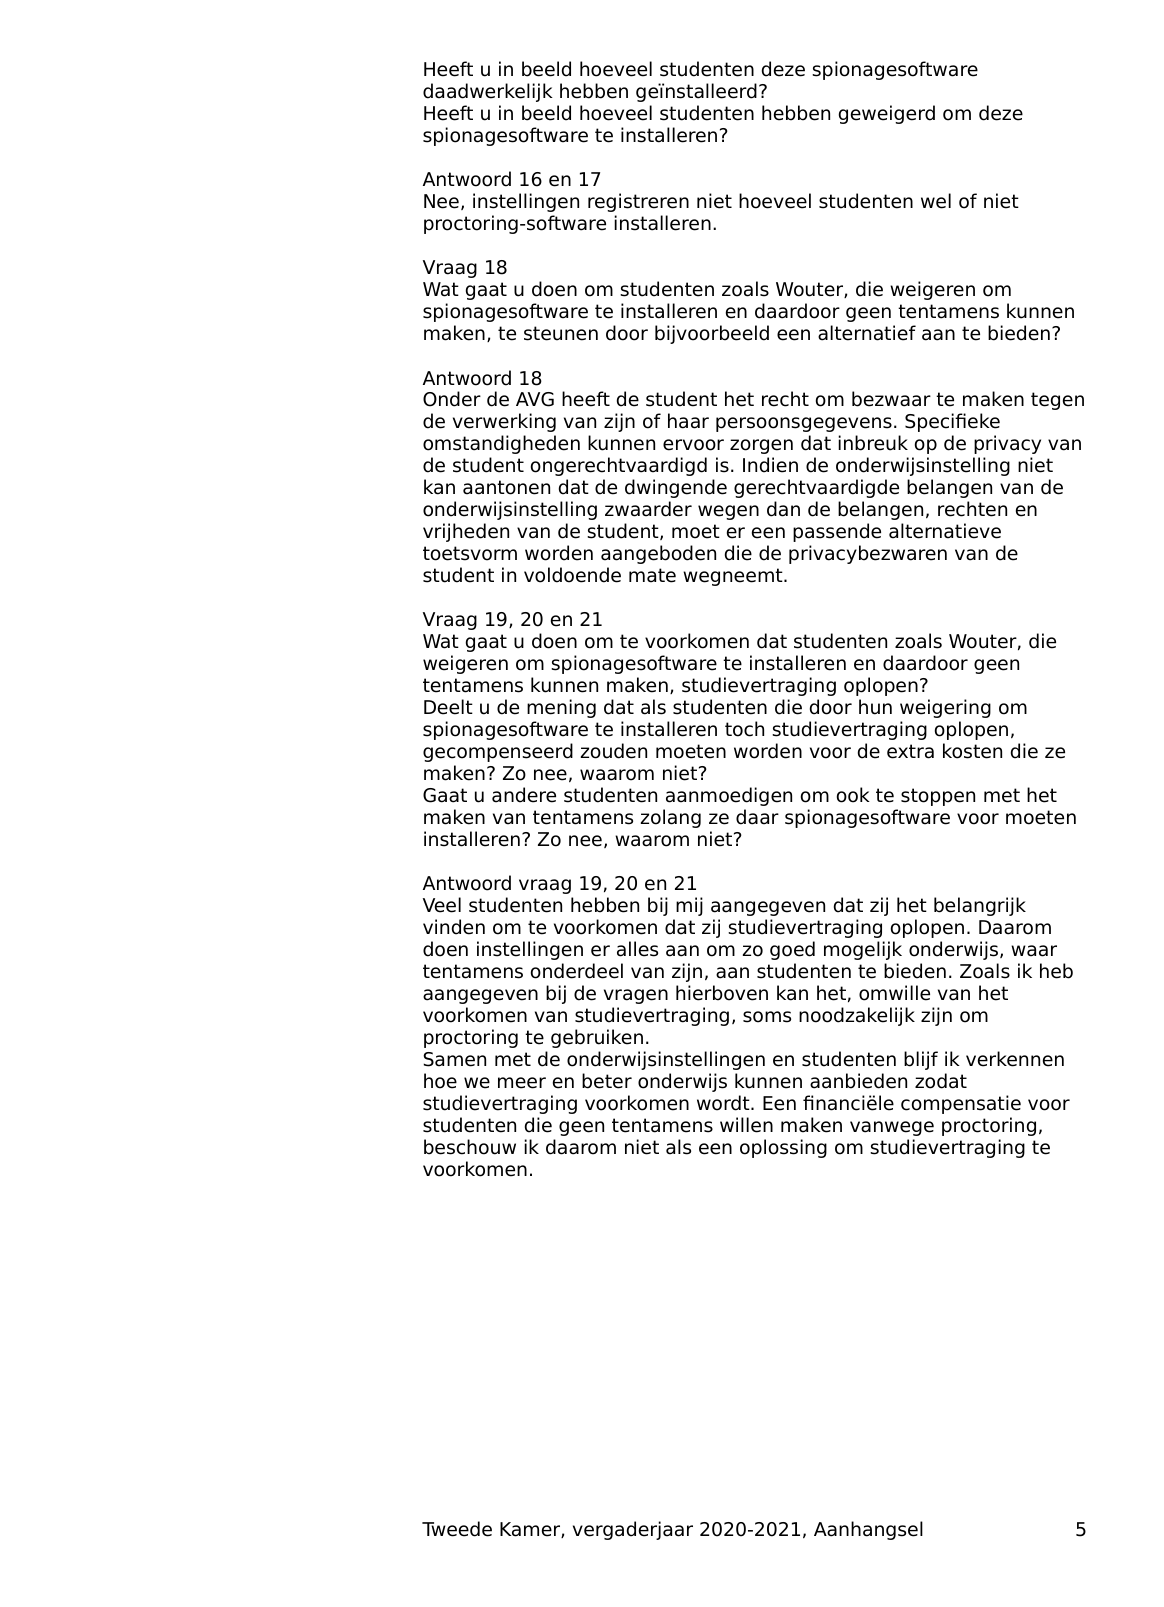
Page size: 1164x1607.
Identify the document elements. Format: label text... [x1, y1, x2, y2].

text Antwoord vraag 19, 20 en 21 [422, 873, 1087, 895]
text Vraag 18 [422, 257, 1087, 279]
text Deelt u de mening dat als studenten die door hun weigering om spionagesoftware te installeren toch studievertraging oplopen, gecompenseerd zouden moeten worden voor de extra kosten die ze maken? Zo nee, waarom niet? [422, 697, 1087, 785]
text Vraag 19, 20 en 21 [422, 609, 1087, 631]
text Wat gaat u doen om studenten zoals Wouter, die weigeren om spionagesoftware te installeren en daardoor geen tentamens kunnen maken, te steunen door bijvoorbeeld een alternatief aan te bieden? [422, 279, 1087, 345]
text Heeft u in beeld hoeveel studenten hebben geweigerd om deze spionagesoftware te installeren? [422, 103, 1087, 147]
text Antwoord 18 [422, 367, 1087, 389]
text Wat gaat u doen om te voorkomen dat studenten zoals Wouter, die weigeren om spionagesoftware te installeren en daardoor geen tentamens kunnen maken, studievertraging oplopen? [422, 631, 1087, 697]
text Gaat u andere studenten aanmoedigen om ook te stoppen met het maken van tentamens zolang ze daar spionagesoftware voor moeten installeren? Zo nee, waarom niet? [422, 785, 1087, 851]
text Samen met de onderwijsinstellingen en studenten blijf ik verkennen hoe we meer en beter onderwijs kunnen aanbieden zodat studievertraging voorkomen wordt. Een financiële compensatie voor studenten die geen tentamens willen maken vanwege proctoring, beschouw ik daarom niet als een oplossing om studievertraging te voorkomen. [422, 1049, 1087, 1181]
text Veel studenten hebben bij mij aangegeven dat zij het belangrijk vinden om te voorkomen dat zij studievertraging oplopen. Daarom doen instellingen er alles aan om zo goed mogelijk onderwijs, waar tentamens onderdeel van zijn, aan studenten te bieden. Zoals ik heb aangegeven bij de vragen hierboven kan het, omwille van het voorkomen van studievertraging, soms noodzakelijk zijn om proctoring te gebruiken. [422, 895, 1087, 1049]
text Onder de AVG heeft de student het recht om bezwaar te maken tegen de verwerking van zijn of haar persoonsgegevens. Specifieke omstandigheden kunnen ervoor zorgen dat inbreuk op de privacy van de student ongerechtvaardigd is. Indien de onderwijsinstelling niet kan aantonen dat de dwingende gerechtvaardigde belangen van de onderwijsinstelling zwaarder wegen dan de belangen, rechten en vrijheden van de student, moet er een passende alternatieve toetsvorm worden aangeboden die de privacybezwaren van de student in voldoende mate wegneemt. [422, 389, 1087, 587]
text Nee, instellingen registreren niet hoeveel studenten wel of niet proctoring-software installeren. [422, 191, 1087, 235]
text Antwoord 16 en 17 [422, 169, 1087, 191]
text Heeft u in beeld hoeveel studenten deze spionagesoftware daadwerkelijk hebben geïnstalleerd? [422, 59, 1087, 103]
